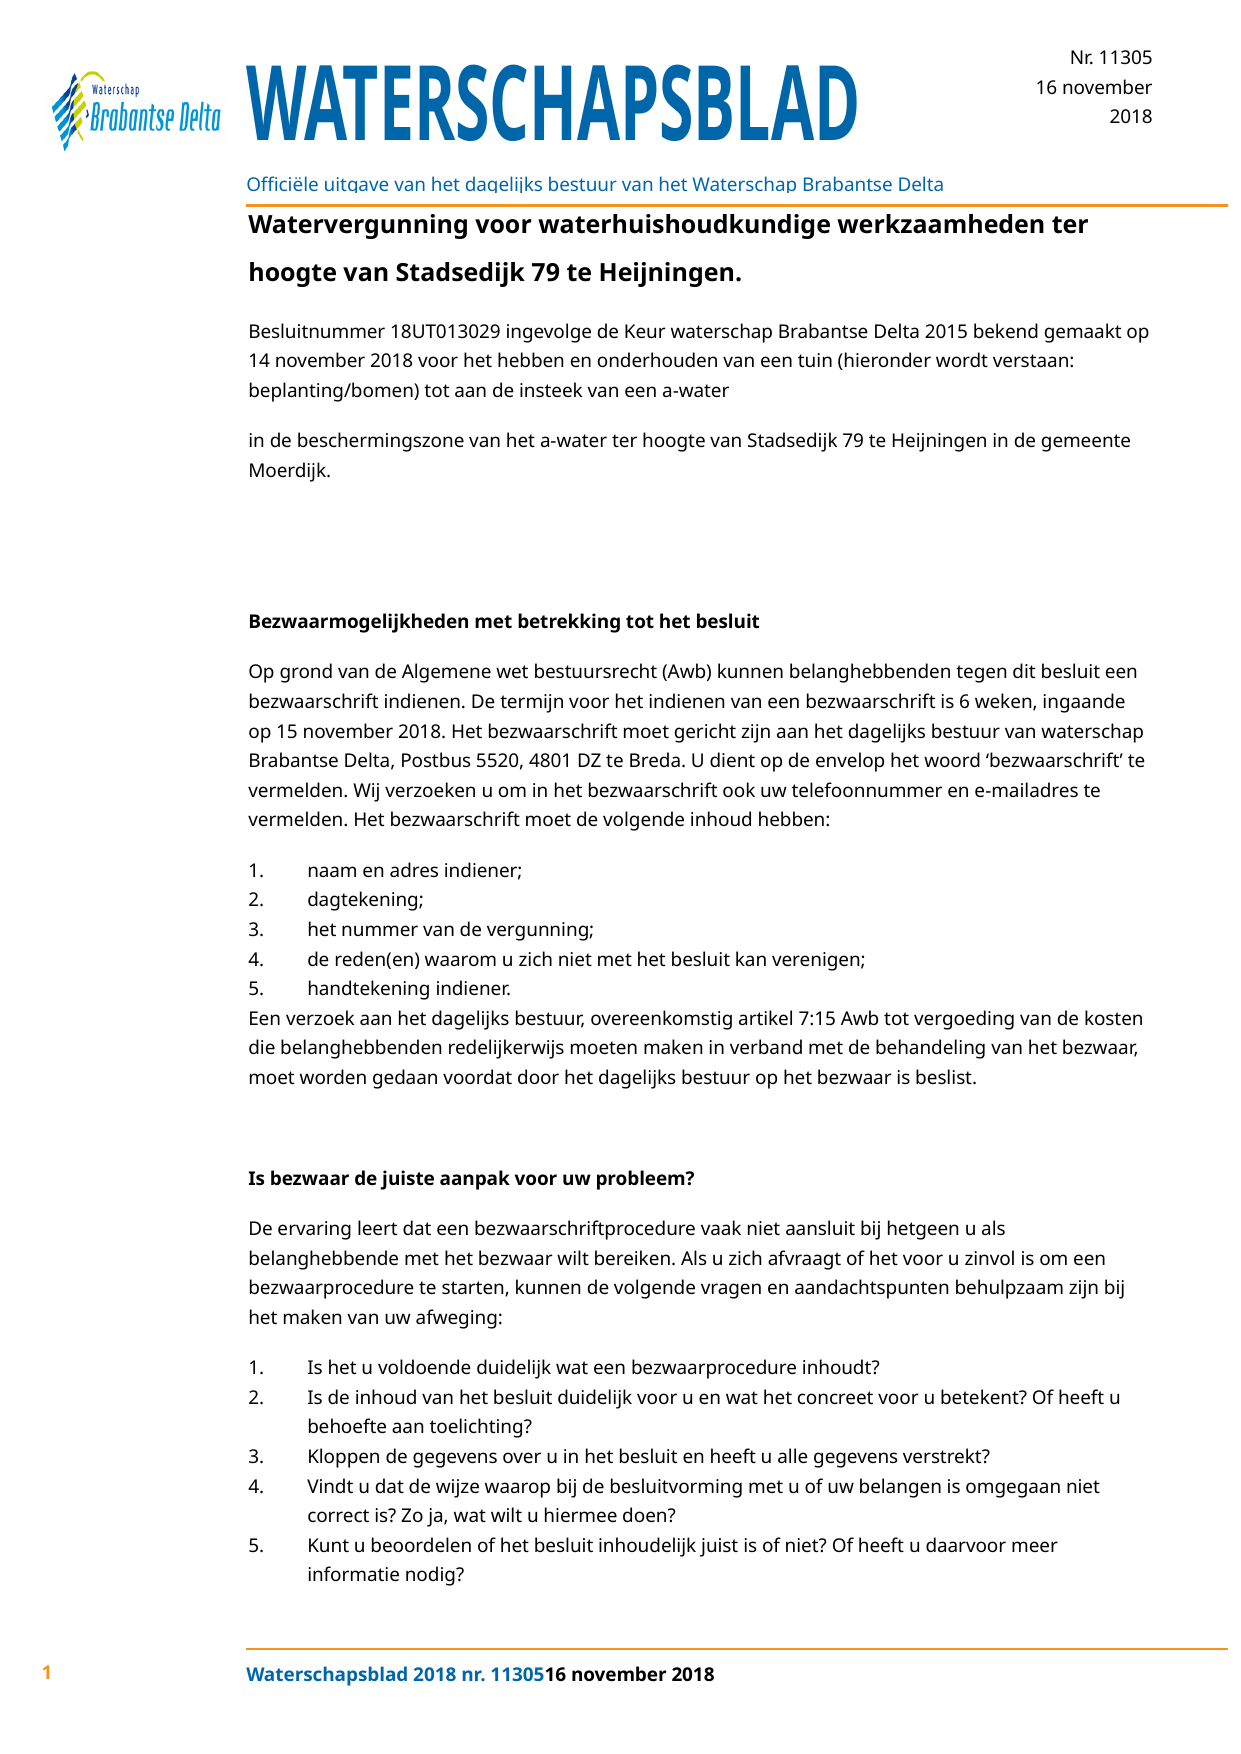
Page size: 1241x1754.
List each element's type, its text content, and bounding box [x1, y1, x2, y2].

list Vindt u dat de wijze waarop bij de besluitvorming met u of uw belangen is omgegaan niet correct is? Zo ja, wat wilt u hiermee doen? [248, 1473, 1152, 1528]
text in de beschermingszone van het a-water ter hoogte van Stadsedijk 79 te Heijningen in de gemeente Moerdijk. [248, 427, 1152, 483]
list Is de inhoud van het besluit duidelijk voor u en wat het concreet voor u betekent? Of heeft u behoefte aan toelichting? [248, 1384, 1152, 1439]
list de reden(en) waarom u zich niet met het besluit kan verenigen; [248, 946, 1152, 972]
list het nummer van de vergunning; [248, 916, 1152, 942]
text Een verzoek aan het dagelijks bestuur, overeenkomstig artikel 7:15 Awb tot vergoeding van de kosten die belanghebbenden redelijkerwijs moeten maken in verband met de behandeling van het bezwaar, moet worden gedaan voordat door het dagelijks bestuur op het bezwaar is beslist. [248, 1005, 1152, 1090]
list naam en adres indiener; [248, 857, 1152, 883]
text Is bezwaar de juiste aanpak voor uw probleem? [248, 1165, 1152, 1191]
text Besluitnummer 18UT013029 ingevolge de Keur waterschap Brabantse Delta 2015 bekend gemaakt op 14 november 2018 voor het hebben en onderhouden van een tuin (hieronder wordt verstaan: beplanting/bomen) tot aan de insteek van een a-water [248, 318, 1152, 403]
list Is het u voldoende duidelijk wat een bezwaarprocedure inhoudt? [248, 1354, 1152, 1380]
list Kunt u beoordelen of het besluit inhoudelijk juist is of niet? Of heeft u daarvoor meer informatie nodig? [248, 1532, 1152, 1587]
text Bezwaarmogelijkheden met betrekking tot het besluit [248, 608, 1152, 634]
text Watervergunning voor waterhuishoudkundige werkzaamheden ter hoogte van Stadsedijk 79 te Heijningen. [248, 207, 1152, 288]
text De ervaring leert dat een bezwaarschriftprocedure vaak niet aansluit bij hetgeen u als belanghebbende met het bezwaar wilt bereiken. Als u zich afvraagt of het voor u zinvol is om een bezwaarprocedure te starten, kunnen de volgende vragen en aandachtspunten behulpzaam zijn bij het maken van uw afweging: [248, 1215, 1152, 1330]
list dagtekening; [248, 887, 1152, 912]
picture [41, 47, 231, 172]
list handtekening indiener. [248, 975, 1152, 1001]
list Kloppen de gegevens over u in het besluit en heeft u alle gegevens verstrekt? [248, 1443, 1152, 1469]
text Op grond van de Algemene wet bestuursrecht (Awb) kunnen belanghebbenden tegen dit besluit een bezwaarschrift indienen. De termijn voor het indienen van een bezwaarschrift is 6 weken, ingaande op 15 november 2018. Het bezwaarschrift moet gericht zijn aan het dagelijks bestuur van waterschap Brabantse Delta, Postbus 5520, 4801 DZ te Breda. U dient op de envelop het woord ‘bezwaarschrift’ te vermelden. Wij verzoeken u om in het bezwaarschrift ook uw telefoonnummer en e‑mailadres te vermelden. Het bezwaarschrift moet de volgende inhoud hebben: [248, 659, 1152, 832]
